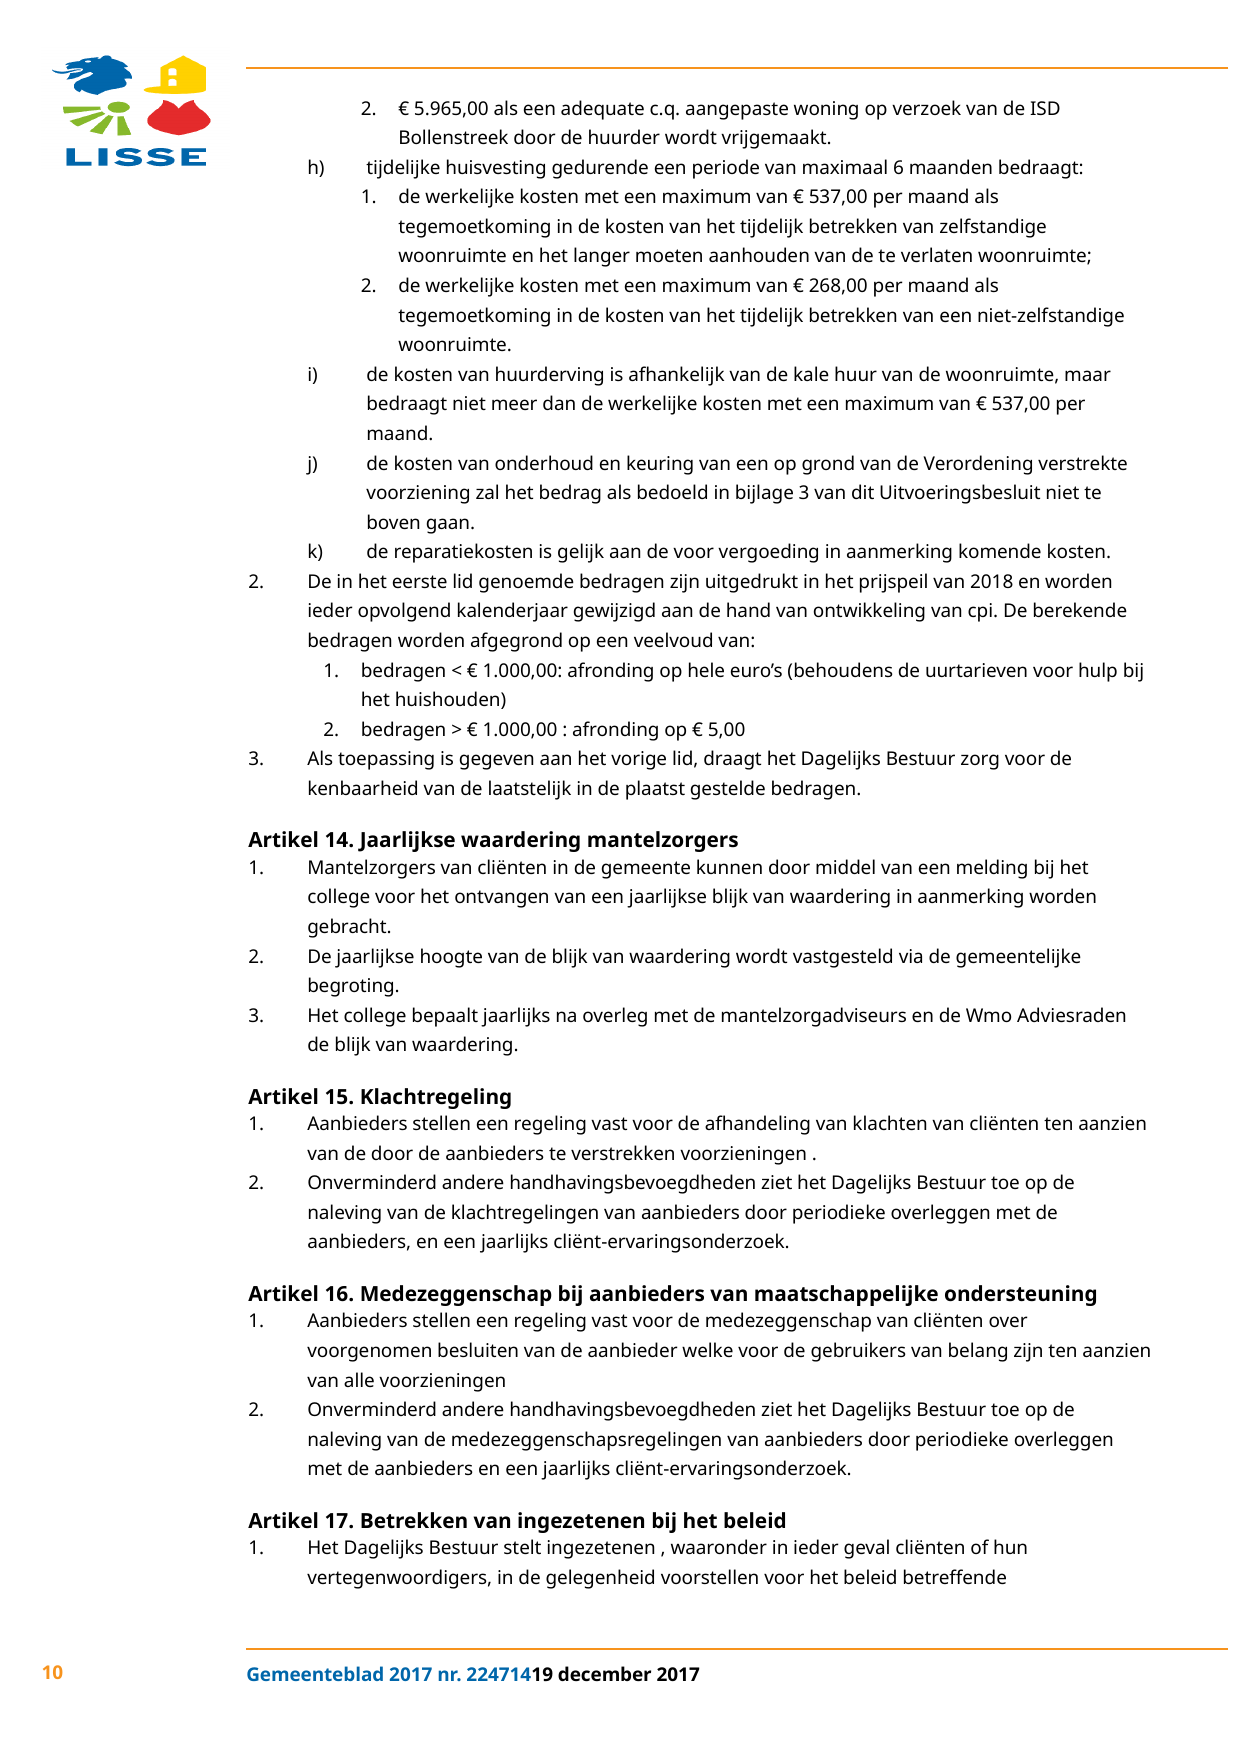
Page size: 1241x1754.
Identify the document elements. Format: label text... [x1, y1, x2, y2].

list de kosten van onderhoud en keuring van een op grond van de Verordening verstrekte voorziening zal het bedrag als bedoeld in bijlage 3 van dit Uitvoeringsbesluit niet te boven gaan. [307, 450, 1152, 535]
list bedragen > € 1.000,00 : afronding op € 5,00 [323, 716, 1152, 742]
list tijdelijke huisvesting gedurende een periode van maximaal 6 maanden bedraagt: [307, 154, 1152, 180]
list Mantelzorgers van cliënten in de gemeente kunnen door middel van een melding bij het college voor het ontvangen van een jaarlijkse blijk van waardering in aanmerking worden gebracht. [248, 854, 1152, 939]
list Aanbieders stellen een regeling vast voor de medezeggenschap van cliënten over voorgenomen besluiten van de aanbieder welke voor de gebruikers van belang zijn ten aanzien van alle voorzieningen [248, 1308, 1152, 1392]
list de werkelijke kosten met een maximum van € 268,00 per maand als tegemoetkoming in de kosten van het tijdelijk betrekken van een niet-zelfstandige woonruimte. [361, 272, 1152, 357]
text Artikel 14. Jaarlijkse waardering mantelzorgers [248, 826, 1152, 854]
list Het college bepaalt jaarlijks na overleg met de mantelzorgadviseurs en de Wmo Adviesraden de blijk van waardering. [248, 1002, 1152, 1057]
list De in het eerste lid genoemde bedragen zijn uitgedrukt in het prijspeil van 2018 en worden ieder opvolgend kalenderjaar gewijzigd aan de hand van ontwikkeling van cpi. De berekende bedragen worden afgegrond op een veelvoud van: [248, 568, 1152, 653]
list Aanbieders stellen een regeling vast voor de afhandeling van klachten van cliënten ten aanzien van de door de aanbieders te verstrekken voorzieningen . [248, 1110, 1152, 1166]
list de kosten van huurderving is afhankelijk van de kale huur van de woonruimte, maar bedraagt niet meer dan de werkelijke kosten met een maximum van € 537,00 per maand. [307, 361, 1152, 446]
list € 5.965,00 als een adequate c.q. aangepaste woning op verzoek van de ISD Bollenstreek door de huurder wordt vrijgemaakt. [361, 95, 1152, 150]
list De jaarlijkse hoogte van de blijk van waardering wordt vastgesteld via de gemeentelijke begroting. [248, 943, 1152, 998]
list Het Dagelijks Bestuur stelt ingezetenen , waaronder in ieder geval cliënten of hun vertegenwoordigers, in de gelegenheid voorstellen voor het beleid betreffende [248, 1534, 1152, 1590]
text Artikel 16. Medezeggenschap bij aanbieders van maatschappelijke ondersteuning [248, 1279, 1152, 1308]
list Onverminderd andere handhavingsbevoegdheden ziet het Dagelijks Bestuur toe op de naleving van de klachtregelingen van aanbieders door periodieke overleggen met de aanbieders, en een jaarlijks cliënt-ervaringsonderzoek. [248, 1169, 1152, 1254]
picture [41, 47, 231, 172]
list de werkelijke kosten met een maximum van € 537,00 per maand als tegemoetkoming in de kosten van het tijdelijk betrekken van zelfstandige woonruimte en het langer moeten aanhouden van de te verlaten woonruimte; [361, 183, 1152, 268]
list bedragen < € 1.000,00: afronding op hele euro’s (behoudens de uurtarieven voor hulp bij het huishouden) [323, 657, 1152, 712]
text Artikel 15. Klachtregeling [248, 1082, 1152, 1110]
text Artikel 17. Betrekken van ingezetenen bij het beleid [248, 1506, 1152, 1534]
list Als toepassing is gegeven aan het vorige lid, draagt het Dagelijks Bestuur zorg voor de kenbaarheid van de laatstelijk in de plaatst gestelde bedragen. [248, 746, 1152, 801]
list Onverminderd andere handhavingsbevoegdheden ziet het Dagelijks Bestuur toe op de naleving van de medezeggenschapsregelingen van aanbieders door periodieke overleggen met de aanbieders en een jaarlijks cliënt-ervaringsonderzoek. [248, 1396, 1152, 1481]
list de reparatiekosten is gelijk aan de voor vergoeding in aanmerking komende kosten. [307, 538, 1152, 564]
